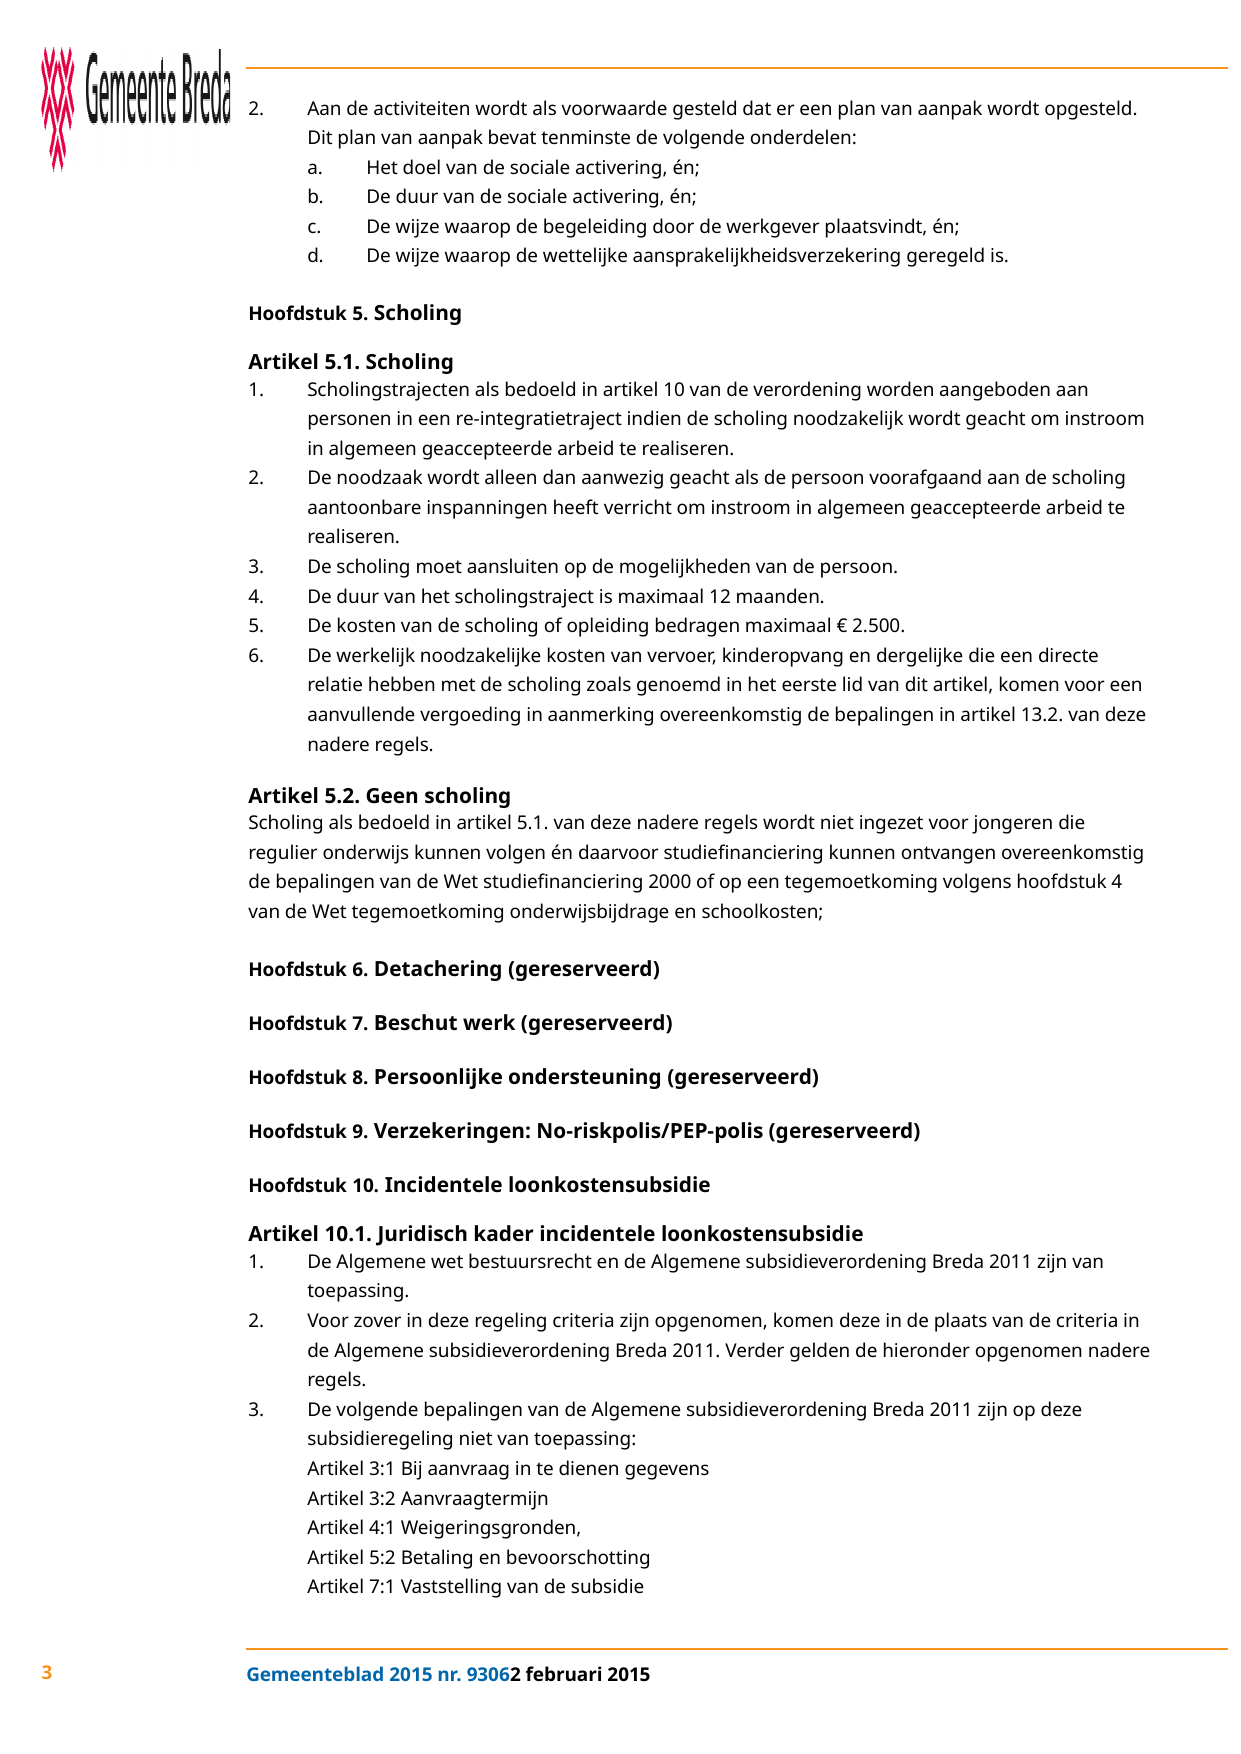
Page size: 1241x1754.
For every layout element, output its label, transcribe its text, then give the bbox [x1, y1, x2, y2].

list Artikel 3:2 Aanvraagtermijn [248, 1485, 1152, 1510]
list De duur van de sociale activering, én; [307, 183, 1152, 209]
text Hoofdstuk 8. Persoonlijke ondersteuning (gereserveerd) [248, 1062, 1152, 1090]
text Artikel 10.1. Juridisch kader incidentele loonkostensubsidie [248, 1219, 1152, 1248]
list Artikel 7:1 Vaststelling van de subsidie [248, 1573, 1152, 1599]
list De wijze waarop de wettelijke aansprakelijkheidsverzekering geregeld is. [307, 243, 1152, 268]
list Artikel 3:1 Bij aanvraag in te dienen gegevens [248, 1455, 1152, 1481]
list Het doel van de sociale activering, én; [307, 154, 1152, 180]
list Aan de activiteiten wordt als voorwaarde gesteld dat er een plan van aanpak wordt opgesteld. Dit plan van aanpak bevat tenminste de volgende onderdelen: [248, 95, 1152, 150]
list De duur van het scholingstraject is maximaal 12 maanden. [248, 583, 1152, 608]
list De werkelijk noodzakelijke kosten van vervoer, kinderopvang en dergelijke die een directe relatie hebben met de scholing zoals genoemd in het eerste lid van dit artikel, komen voor een aanvullende vergoeding in aanmerking overeenkomstig de bepalingen in artikel 13.2. van deze nadere regels. [248, 642, 1152, 756]
list De scholing moet aansluiten op de mogelijkheden van de persoon. [248, 553, 1152, 579]
text Hoofdstuk 5. Scholing [248, 298, 1152, 326]
list Artikel 5:2 Betaling en bevoorschotting [248, 1544, 1152, 1569]
list De wijze waarop de begeleiding door de werkgever plaatsvindt, én; [307, 213, 1152, 239]
list De volgende bepalingen van de Algemene subsidieverordening Breda 2011 zijn op deze subsidieregeling niet van toepassing: [248, 1396, 1152, 1451]
list De noodzaak wordt alleen dan aanwezig geacht als de persoon voorafgaand aan de scholing aantoonbare inspanningen heeft verricht om instroom in algemeen geaccepteerde arbeid te realiseren. [248, 464, 1152, 549]
list De kosten van de scholing of opleiding bedragen maximaal € 2.500. [248, 612, 1152, 638]
list Artikel 4:1 Weigeringsgronden, [248, 1514, 1152, 1540]
text Artikel 5.1. Scholing [248, 347, 1152, 376]
text Hoofdstuk 7. Beschut werk (gereserveerd) [248, 1008, 1152, 1036]
text Hoofdstuk 6. Detachering (gereserveerd) [248, 954, 1152, 982]
list Voor zover in deze regeling criteria zijn opgenomen, komen deze in de plaats van de criteria in de Algemene subsidieverordening Breda 2011. Verder gelden de hieronder opgenomen nadere regels. [248, 1307, 1152, 1392]
list De Algemene wet bestuursrecht en de Algemene subsidieverordening Breda 2011 zijn van toepassing. [248, 1248, 1152, 1303]
text Scholing als bedoeld in artikel 5.1. van deze nadere regels wordt niet ingezet voor jongeren die regulier onderwijs kunnen volgen én daarvoor studiefinanciering kunnen ontvangen overeenkomstig de bepalingen van de Wet studiefinanciering 2000 of op een tegemoetkoming volgens hoofdstuk 4 van de Wet tegemoetkoming onderwijsbijdrage en schoolkosten; [248, 809, 1152, 924]
text Hoofdstuk 9. Verzekeringen: No-riskpolis/PEP-polis (gereserveerd) [248, 1116, 1152, 1144]
text Artikel 5.2. Geen scholing [248, 781, 1152, 809]
text Hoofdstuk 10. Incidentele loonkostensubsidie [248, 1170, 1152, 1199]
list Scholingstrajecten als bedoeld in artikel 10 van de verordening worden aangeboden aan personen in een re-integratietraject indien de scholing noodzakelijk wordt geacht om instroom in algemeen geaccepteerde arbeid te realiseren. [248, 376, 1152, 461]
picture [41, 47, 231, 172]
